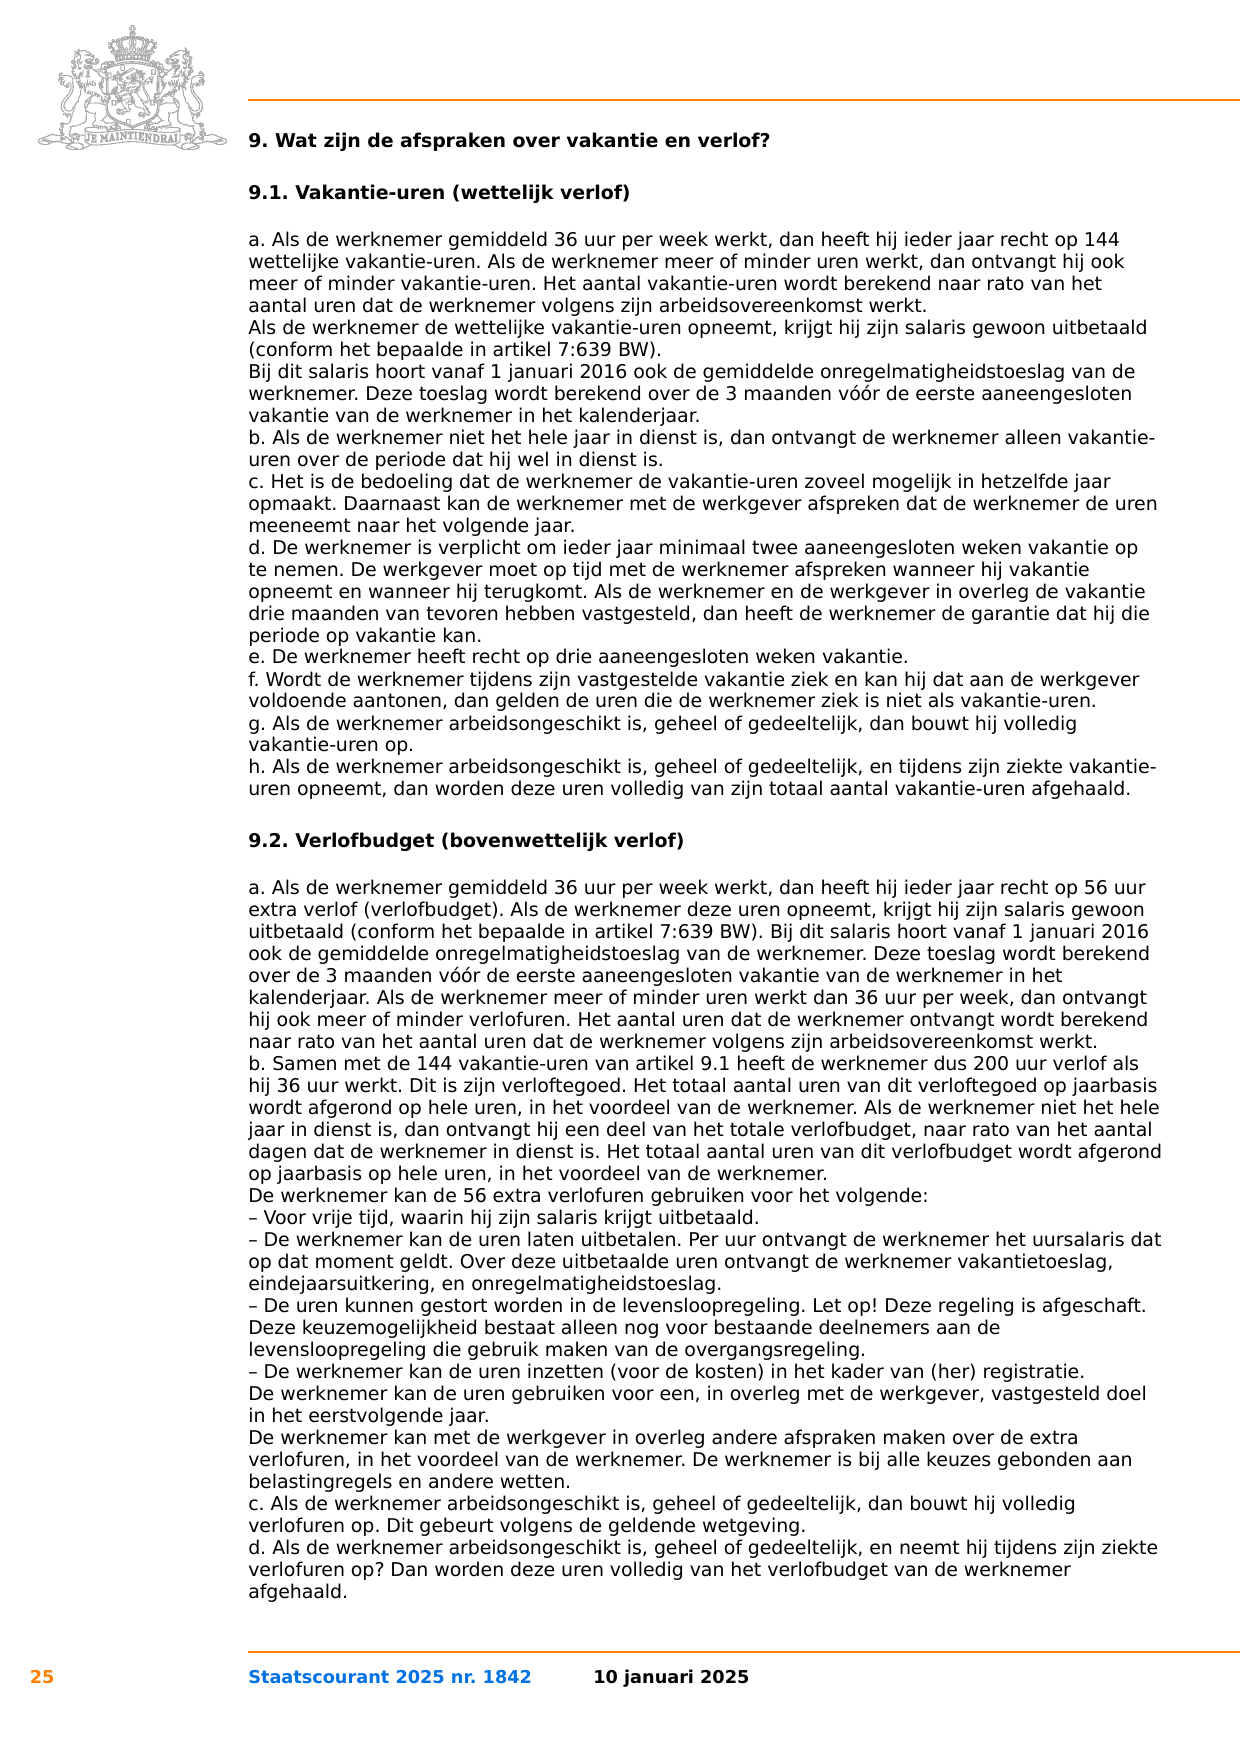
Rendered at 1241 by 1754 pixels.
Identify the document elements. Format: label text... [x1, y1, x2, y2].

text c. Het is de bedoeling dat de werknemer de vakantie-uren zoveel mogelijk in hetzelfde jaar opmaakt. Daarnaast kan de werknemer met de werkgever afspreken dat de werknemer de uren meeneemt naar het volgende jaar. [248, 471, 1163, 537]
text d. Als de werknemer arbeidsongeschikt is, geheel of gedeeltelijk, en neemt hij tijdens zijn ziekte verlofuren op? Dan worden deze uren volledig van het verlofbudget van de werknemer afgehaald. [248, 1537, 1163, 1603]
text De werknemer kan met de werkgever in overleg andere afspraken maken over de extra verlofuren, in het voordeel van de werknemer. De werknemer is bij alle keuzes gebonden aan belastingregels en andere wetten. [248, 1427, 1163, 1493]
text – Voor vrije tijd, waarin hij zijn salaris krijgt uitbetaald. [248, 1207, 1163, 1229]
text b. Samen met de 144 vakantie-uren van artikel 9.1 heeft de werknemer dus 200 uur verlof als hij 36 uur werkt. Dit is zijn verloftegoed. Het totaal aantal uren van dit verloftegoed op jaarbasis wordt afgerond op hele uren, in het voordeel van de werknemer. Als de werknemer niet het hele jaar in dienst is, dan ontvangt hij een deel van het totale verlofbudget, naar rato van het aantal dagen dat de werknemer in dienst is. Het totaal aantal uren van dit verlofbudget wordt afgerond op jaarbasis op hele uren, in het voordeel van de werknemer. [248, 1053, 1163, 1185]
text g. Als de werknemer arbeidsongeschikt is, geheel of gedeeltelijk, dan bouwt hij volledig vakantie-uren op. [248, 712, 1163, 756]
text h. Als de werknemer arbeidsongeschikt is, geheel of gedeeltelijk, en tijdens zijn ziekte vakantie-uren opneemt, dan worden deze uren volledig van zijn totaal aantal vakantie-uren afgehaald. [248, 756, 1163, 800]
text e. De werknemer heeft recht op drie aaneengesloten weken vakantie. [248, 646, 1163, 668]
text Als de werknemer de wettelijke vakantie-uren opneemt, krijgt hij zijn salaris gewoon uitbetaald (conform het bepaalde in artikel 7:639 BW). [248, 317, 1163, 361]
text a. Als de werknemer gemiddeld 36 uur per week werkt, dan heeft hij ieder jaar recht op 56 uur extra verlof (verlofbudget). Als de werknemer deze uren opneemt, krijgt hij zijn salaris gewoon uitbetaald (conform het bepaalde in artikel 7:639 BW). Bij dit salaris hoort vanaf 1 januari 2016 ook de gemiddelde onregelmatigheidstoeslag van de werknemer. Deze toeslag wordt berekend over de 3 maanden vóór de eerste aaneengesloten vakantie van de werknemer in het kalenderjaar. Als de werknemer meer of minder uren werkt dan 36 uur per week, dan ontvangt hij ook meer of minder verlofuren. Het aantal uren dat de werknemer ontvangt wordt berekend naar rato van het aantal uren dat de werknemer volgens zijn arbeidsovereenkomst werkt. [248, 877, 1163, 1053]
text f. Wordt de werknemer tijdens zijn vastgestelde vakantie ziek en kan hij dat aan de werkgever voldoende aantonen, dan gelden de uren die de werknemer ziek is niet als vakantie-uren. [248, 668, 1163, 712]
picture [38, 25, 227, 150]
text d. De werknemer is verplicht om ieder jaar minimaal twee aaneengesloten weken vakantie op te nemen. De werkgever moet op tijd met de werknemer afspreken wanneer hij vakantie opneemt en wanneer hij terugkomt. Als de werknemer en de werkgever in overleg de vakantie drie maanden van tevoren hebben vastgesteld, dan heeft de werknemer de garantie dat hij die periode op vakantie kan. [248, 537, 1163, 646]
text a. Als de werknemer gemiddeld 36 uur per week werkt, dan heeft hij ieder jaar recht op 144 wettelijke vakantie-uren. Als de werknemer meer of minder uren werkt, dan ontvangt hij ook meer of minder vakantie-uren. Het aantal vakantie-uren wordt berekend naar rato van het aantal uren dat de werknemer volgens zijn arbeidsovereenkomst werkt. [248, 229, 1163, 317]
subtitle 9. Wat zijn de afspraken over vakantie en verlof? [248, 130, 1163, 152]
text – De uren kunnen gestort worden in de levensloopregeling. Let op! Deze regeling is afgeschaft. Deze keuzemogelijkheid bestaat alleen nog voor bestaande deelnemers aan de levensloopregeling die gebruik maken van de overgangsregeling. [248, 1295, 1163, 1361]
text b. Als de werknemer niet het hele jaar in dienst is, dan ontvangt de werknemer alleen vakantie-uren over de periode dat hij wel in dienst is. [248, 427, 1163, 471]
text De werknemer kan de 56 extra verlofuren gebruiken voor het volgende: [248, 1185, 1163, 1207]
text Bij dit salaris hoort vanaf 1 januari 2016 ook de gemiddelde onregelmatigheidstoeslag van de werknemer. Deze toeslag wordt berekend over de 3 maanden vóór de eerste aaneengesloten vakantie van de werknemer in het kalenderjaar. [248, 361, 1163, 427]
subtitle 9.1. Vakantie-uren (wettelijk verlof) [248, 182, 1163, 204]
text – De werknemer kan de uren inzetten (voor de kosten) in het kader van (her) registratie. [248, 1361, 1163, 1383]
text De werknemer kan de uren gebruiken voor een, in overleg met de werkgever, vastgesteld doel in het eerstvolgende jaar. [248, 1383, 1163, 1427]
subtitle 9.2. Verlofbudget (bovenwettelijk verlof) [248, 830, 1163, 852]
text – De werknemer kan de uren laten uitbetalen. Per uur ontvangt de werknemer het uursalaris dat op dat moment geldt. Over deze uitbetaalde uren ontvangt de werknemer vakantietoeslag, eindejaarsuitkering, en onregelmatigheidstoeslag. [248, 1229, 1163, 1295]
text c. Als de werknemer arbeidsongeschikt is, geheel of gedeeltelijk, dan bouwt hij volledig verlofuren op. Dit gebeurt volgens de geldende wetgeving. [248, 1493, 1163, 1537]
